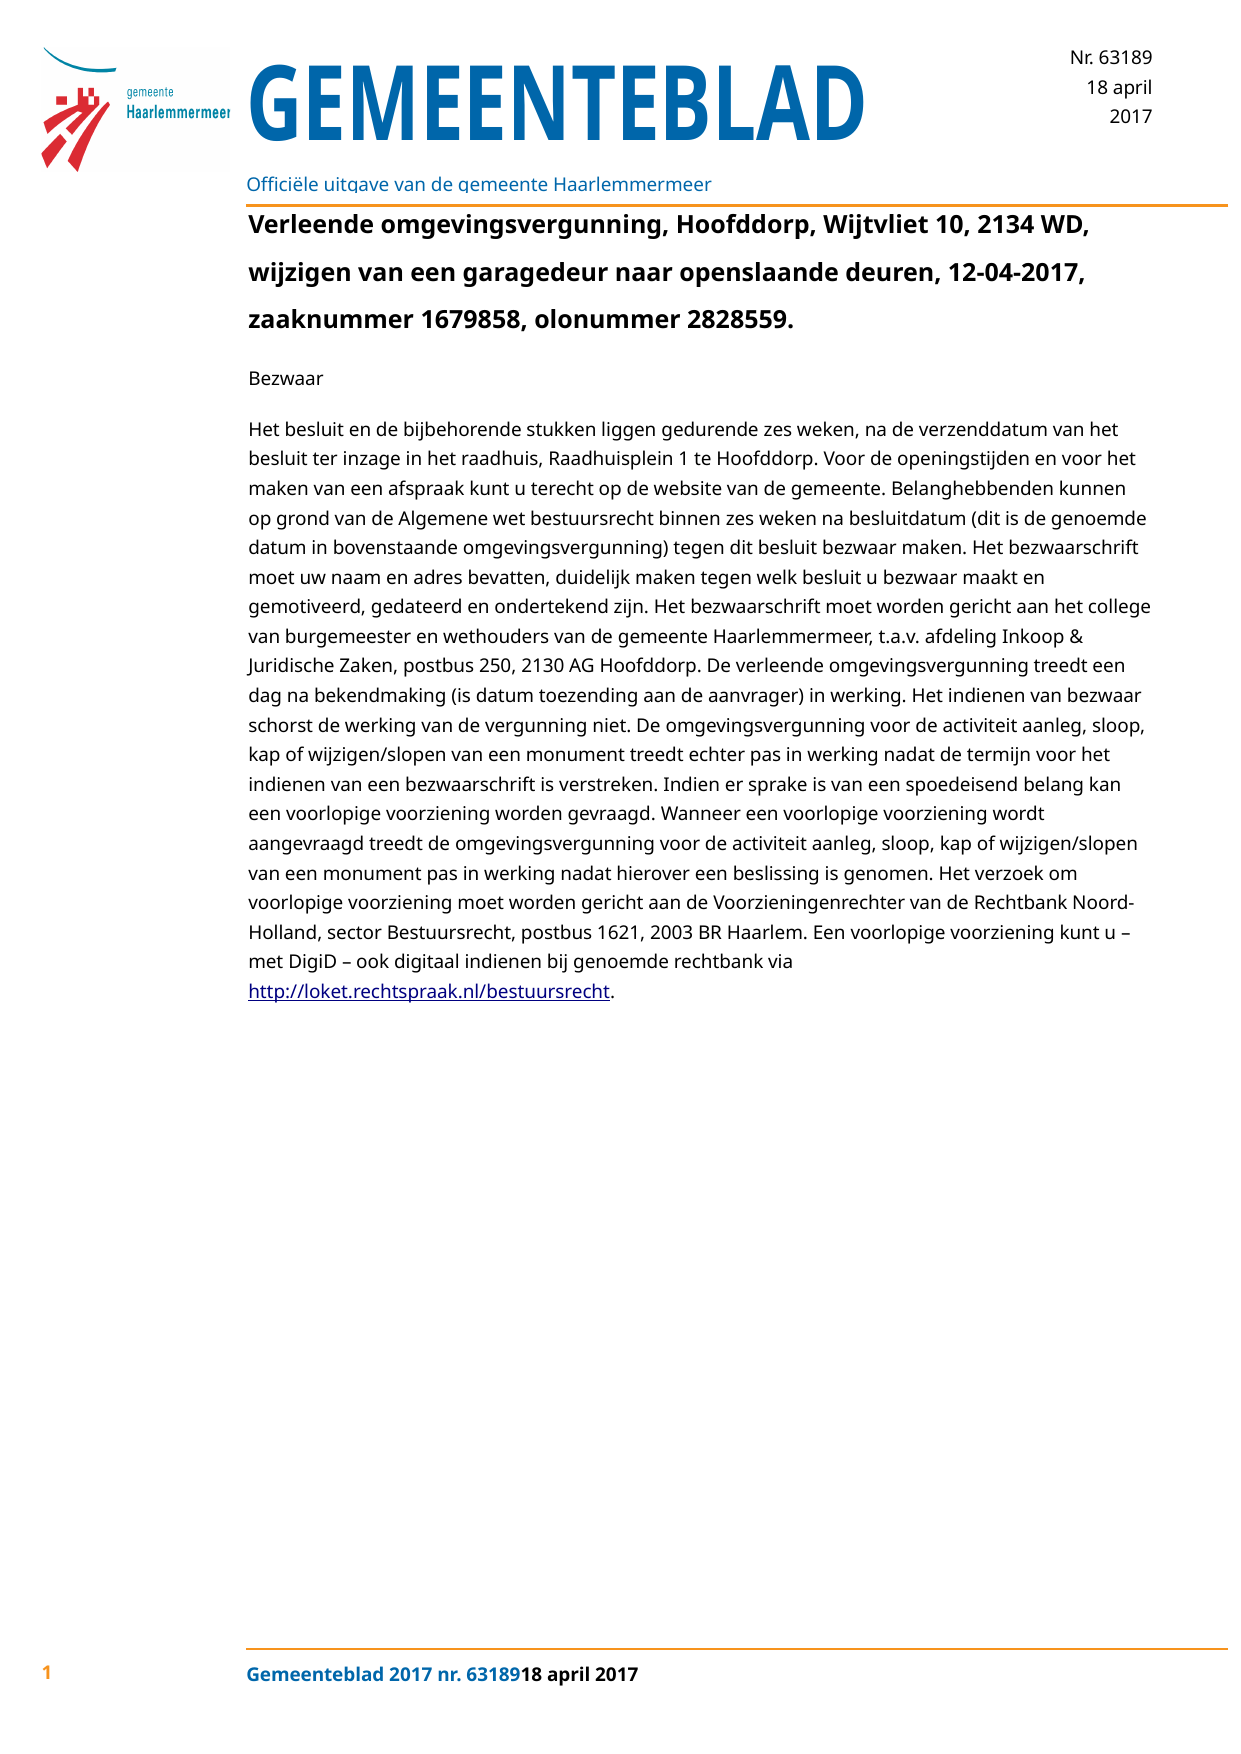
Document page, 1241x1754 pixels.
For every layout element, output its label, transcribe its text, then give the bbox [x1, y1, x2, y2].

text Het besluit en de bijbehorende stukken liggen gedurende zes weken, na de verzenddatum van het besluit ter inzage in het raadhuis, Raadhuisplein 1 te Hoofddorp. Voor de openingstijden en voor het maken van een afspraak kunt u terecht op de website van de gemeente. Belanghebbenden kunnen op grond van de Algemene wet bestuursrecht binnen zes weken na besluitdatum (dit is de genoemde datum in bovenstaande omgevingsvergunning) tegen dit besluit bezwaar maken. Het bezwaarschrift moet uw naam en adres bevatten, duidelijk maken tegen welk besluit u bezwaar maakt en gemotiveerd, gedateerd en ondertekend zijn. Het bezwaarschrift moet worden gericht aan het college van burgemeester en wethouders van de gemeente Haarlemmermeer, t.a.v. afdeling Inkoop & Juridische Zaken, postbus 250, 2130 AG Hoofddorp. De verleende omgevingsvergunning treedt een dag na bekendmaking (is datum toezending aan de aanvrager) in werking. Het indienen van bezwaar schorst de werking van de vergunning niet. De omgevingsvergunning voor de activiteit aanleg, sloop, kap of wijzigen/slopen van een monument treedt echter pas in werking nadat de termijn voor het indienen van een bezwaarschrift is verstreken. Indien er sprake is van een spoedeisend belang kan een voorlopige voorziening worden gevraagd. Wanneer een voorlopige voorziening wordt aangevraagd treedt de omgevingsvergunning voor de activiteit aanleg, sloop, kap of wijzigen/slopen van een monument pas in werking nadat hierover een beslissing is genomen. Het verzoek om voorlopige voorziening moet worden gericht aan de Voorzieningenrechter van de Rechtbank Noord-Holland, sector Bestuursrecht, postbus 1621, 2003 BR Haarlem. Een voorlopige voorziening kunt u – met DigiD – ook digitaal indienen bij genoemde rechtbank via http://loket.rechtspraak.nl/bestuursrecht. [248, 416, 1152, 1004]
text Verleende omgevingsvergunning, Hoofddorp, Wijtvliet 10, 2134 WD, wijzigen van een garagedeur naar openslaande deuren, 12-04-2017, zaaknummer 1679858, olonummer 2828559. [248, 207, 1152, 336]
text Bezwaar [248, 366, 1152, 391]
picture [41, 47, 231, 172]
